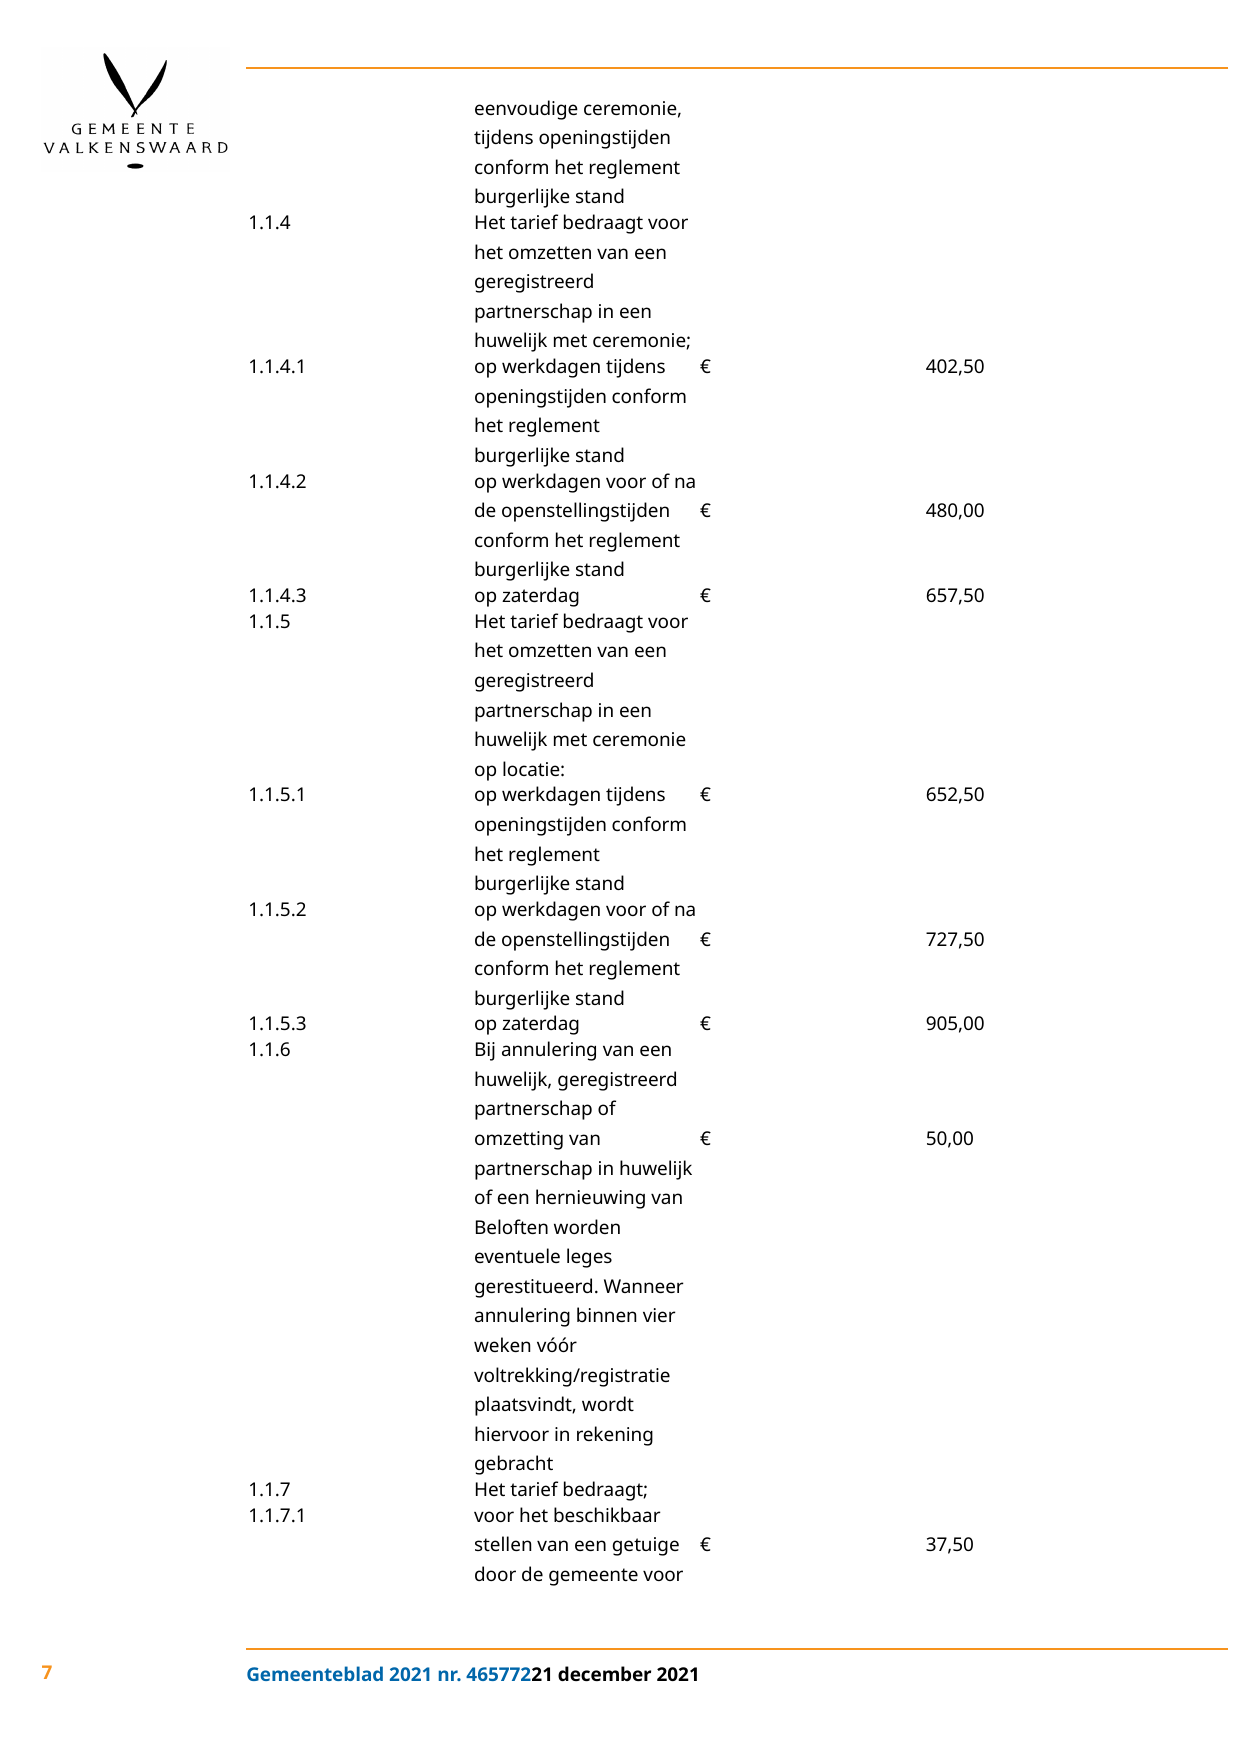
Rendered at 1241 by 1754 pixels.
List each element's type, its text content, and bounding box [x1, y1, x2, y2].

table_cell Bij annulering van een huwelijk, geregistreerd partnerschap of omzetting van partnerschap in huwelijk of een hernieuwing van Beloften worden eventuele leges gerestitueerd. Wanneer annulering binnen vier weken vóór voltrekking/registratie plaatsvindt, wordt hiervoor in rekening gebracht [474, 1036, 700, 1476]
table_cell eenvoudige ceremonie, tijdens openingstijden conform het reglement burgerlijke stand [474, 95, 700, 209]
table_cell € [700, 1011, 926, 1036]
picture [41, 47, 231, 172]
table_cell op zaterdag [474, 582, 700, 608]
table_cell op werkdagen voor of na de openstellingstijden conform het reglement burgerlijke stand [474, 468, 700, 582]
table_cell 50,00 [926, 1036, 1152, 1476]
table_cell 1.1.7 [248, 1476, 474, 1502]
table_cell voor het beschikbaar stellen van een getuige door de gemeente voor [474, 1502, 700, 1587]
table_cell [926, 608, 1152, 782]
table_cell € [700, 353, 926, 468]
table_cell 1.1.5.2 [248, 896, 474, 1011]
table_cell 1.1.6 [248, 1036, 474, 1476]
table_cell [700, 608, 926, 782]
table_cell € [700, 782, 926, 896]
table_cell Het tarief bedraagt; [474, 1476, 700, 1502]
table_cell 37,50 [926, 1502, 1152, 1587]
table_cell 1.1.4 [248, 209, 474, 353]
table_cell [926, 95, 1152, 209]
table_cell [700, 209, 926, 353]
table_cell 1.1.5 [248, 608, 474, 782]
table_cell € [700, 582, 926, 608]
table_cell op zaterdag [474, 1011, 700, 1036]
table_cell 652,50 [926, 782, 1152, 896]
table_cell € [700, 896, 926, 1011]
table_cell € [700, 1502, 926, 1587]
table_cell € [700, 468, 926, 582]
table_cell op werkdagen voor of na de openstellingstijden conform het reglement burgerlijke stand [474, 896, 700, 1011]
table_cell op werkdagen tijdens openingstijden conform het reglement burgerlijke stand [474, 782, 700, 896]
table_cell 480,00 [926, 468, 1152, 582]
table_cell € [700, 1036, 926, 1476]
table_cell 657,50 [926, 582, 1152, 608]
table_cell 1.1.7.1 [248, 1502, 474, 1587]
table_cell [926, 1476, 1152, 1502]
table_cell 727,50 [926, 896, 1152, 1011]
table_cell op werkdagen tijdens openingstijden conform het reglement burgerlijke stand [474, 353, 700, 468]
table_cell [700, 95, 926, 209]
table_cell 402,50 [926, 353, 1152, 468]
table_cell 905,00 [926, 1011, 1152, 1036]
table_cell Het tarief bedraagt voor het omzetten van een geregistreerd partnerschap in een huwelijk met ceremonie; [474, 209, 700, 353]
table_cell [248, 95, 474, 209]
table_cell 1.1.4.2 [248, 468, 474, 582]
table_cell [926, 209, 1152, 353]
table_cell 1.1.4.1 [248, 353, 474, 468]
table_cell [700, 1476, 926, 1502]
table_cell Het tarief bedraagt voor het omzetten van een geregistreerd partnerschap in een huwelijk met ceremonie op locatie: [474, 608, 700, 782]
table_cell 1.1.5.3 [248, 1011, 474, 1036]
table_cell 1.1.5.1 [248, 782, 474, 896]
table_cell 1.1.4.3 [248, 582, 474, 608]
